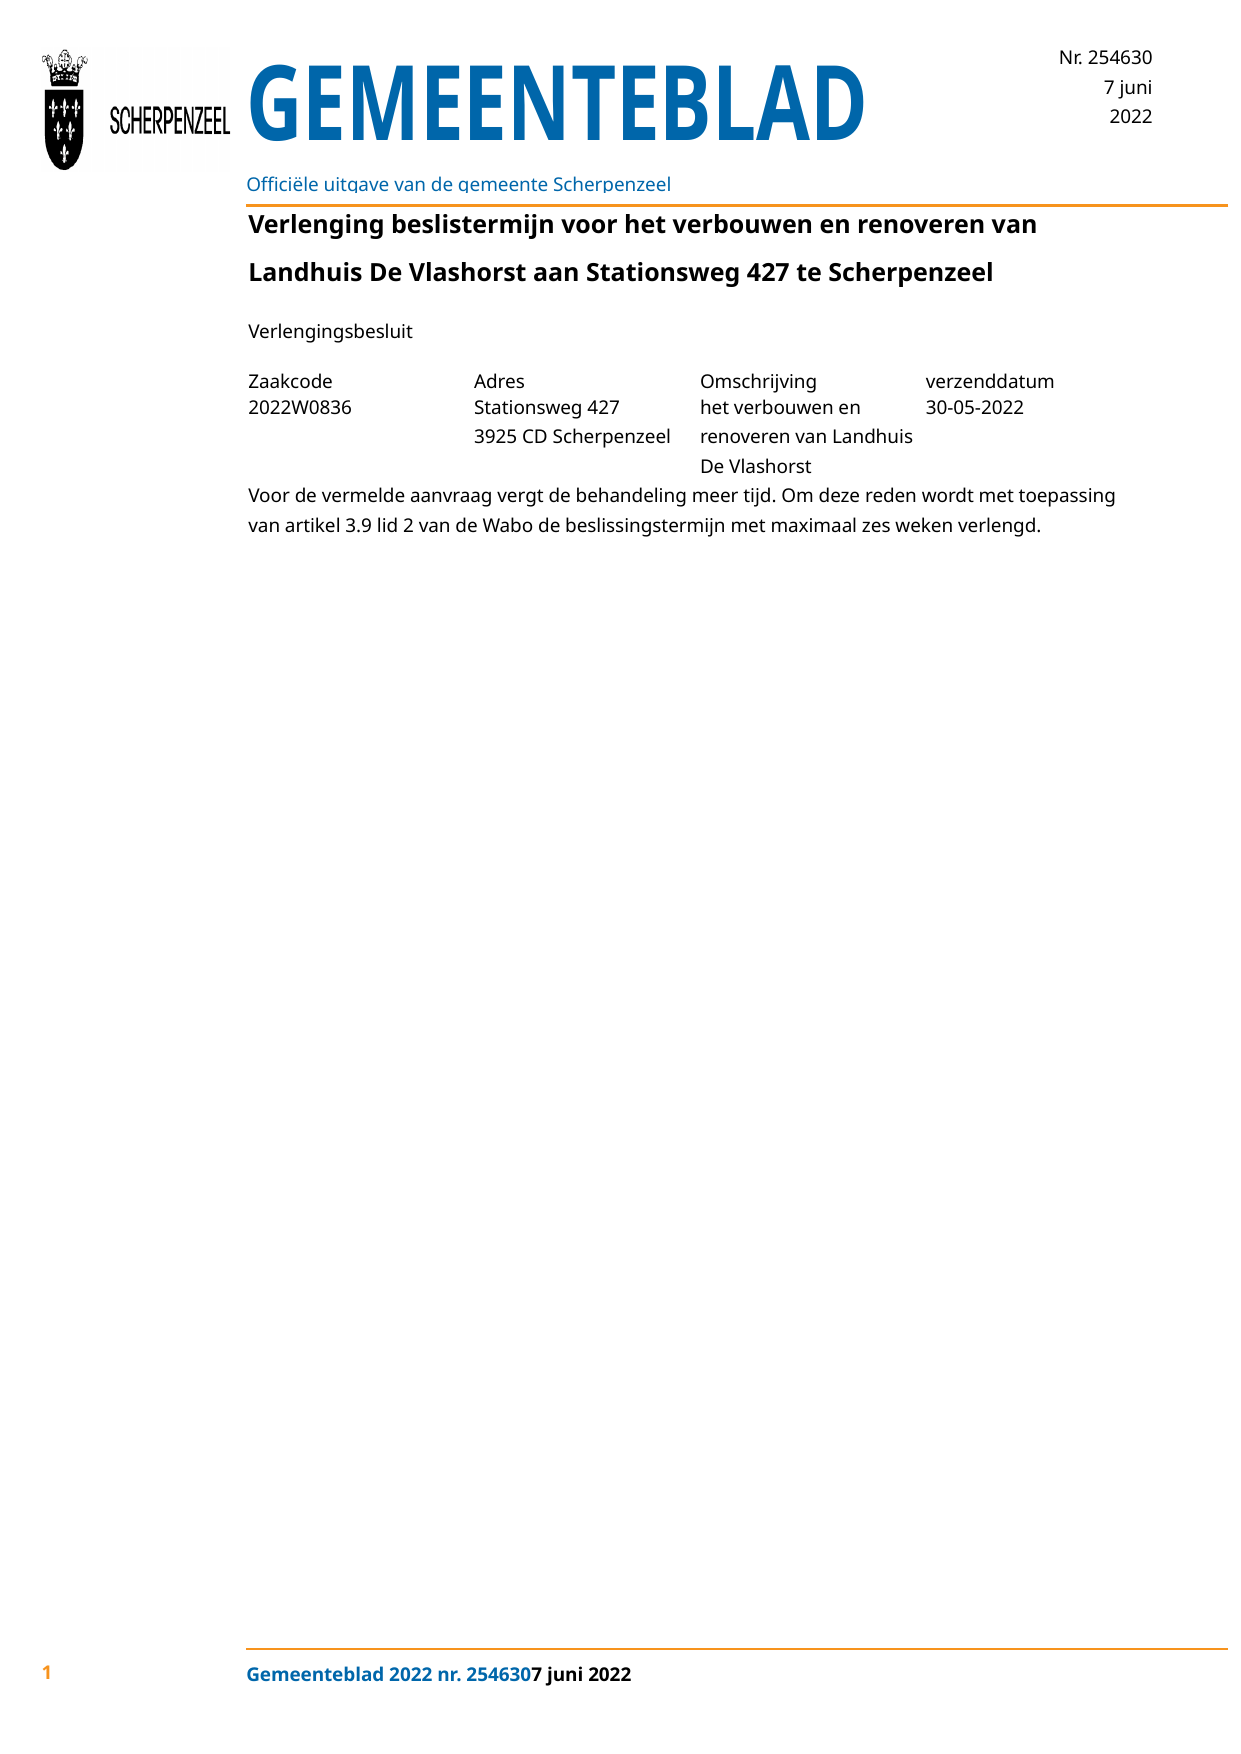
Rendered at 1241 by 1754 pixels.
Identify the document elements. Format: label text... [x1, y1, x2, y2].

table_header Zaakcode [248, 369, 474, 394]
table_header verzenddatum [926, 369, 1152, 394]
table_header Adres [474, 369, 700, 394]
table_cell 2022W0836 [248, 394, 474, 479]
table_cell Stationsweg 427 3925 CD Scherpenzeel [474, 394, 700, 479]
table_header Omschrijving [700, 369, 926, 394]
text Voor de vermelde aanvraag vergt de behandeling meer tijd. Om deze reden wordt met toepassing van artikel 3.9 lid 2 van de Wabo de beslissingstermijn met maximaal zes weken verlengd. [248, 482, 1152, 538]
picture [41, 47, 231, 172]
table_cell 30-05-2022 [926, 394, 1152, 479]
table_cell het verbouwen en renoveren van Landhuis De Vlashorst [700, 394, 926, 479]
text Verlengingsbesluit [248, 318, 1152, 344]
text Verlenging beslistermijn voor het verbouwen en renoveren van Landhuis De Vlashorst aan Stationsweg 427 te Scherpenzeel [248, 207, 1152, 288]
